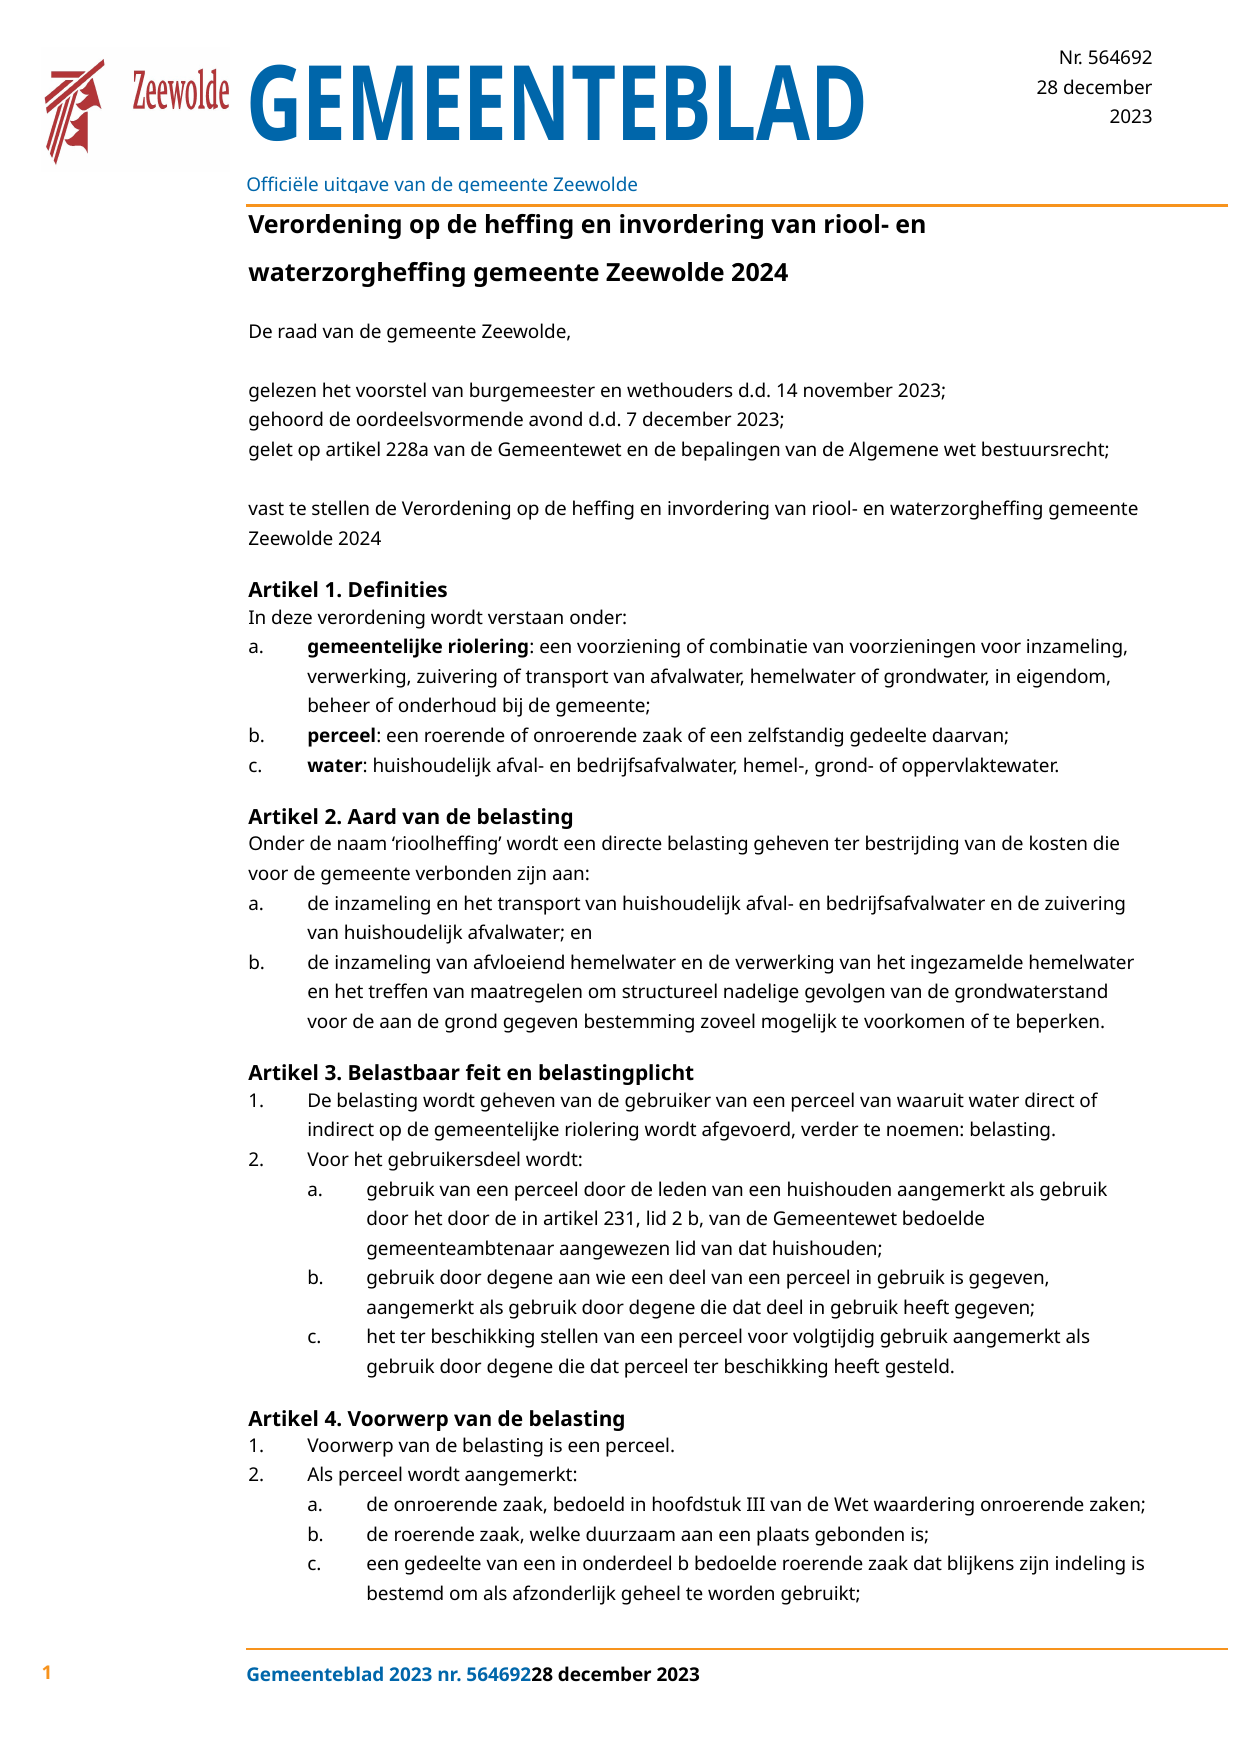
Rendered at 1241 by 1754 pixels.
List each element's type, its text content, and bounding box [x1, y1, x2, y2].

picture [41, 47, 231, 172]
text Artikel 3. Belastbaar feit en belastingplicht [248, 1058, 1152, 1087]
list de inzameling en het transport van huishoudelijk afval- en bedrijfsafvalwater en de zuivering van huishoudelijk afvalwater; en [248, 890, 1152, 945]
list water: huishoudelijk afval- en bedrijfsafvalwater, hemel-, grond- of oppervlaktewater. [248, 752, 1152, 777]
text In deze verordening wordt verstaan onder: [248, 604, 1152, 629]
list gemeentelijke riolering: een voorziening of combinatie van voorzieningen voor inzameling, verwerking, zuivering of transport van afvalwater, hemelwater of grondwater, in eigendom, beheer of onderhoud bij de gemeente; [248, 633, 1152, 718]
list de roerende zaak, welke duurzaam aan een plaats gebonden is; [307, 1521, 1152, 1547]
list perceel: een roerende of onroerende zaak of een zelfstandig gedeelte daarvan; [248, 722, 1152, 748]
list Voorwerp van de belasting is een perceel. [248, 1432, 1152, 1458]
text gelet op artikel 228a van de Gemeentewet en de bepalingen van de Algemene wet bestuursrecht; [248, 436, 1152, 462]
list Voor het gebruikersdeel wordt: [248, 1146, 1152, 1172]
text Artikel 2. Aard van de belasting [248, 802, 1152, 831]
list het ter beschikking stellen van een perceel voor volgtijdig gebruik aangemerkt als gebruik door degene die dat perceel ter beschikking heeft gesteld. [307, 1324, 1152, 1379]
list de onroerende zaak, bedoeld in hoofdstuk III van de Wet waardering onroerende zaken; [307, 1491, 1152, 1517]
list De belasting wordt geheven van de gebruiker van een perceel van waaruit water direct of indirect op de gemeentelijke riolering wordt afgevoerd, verder te noemen: belasting. [248, 1087, 1152, 1142]
text gehoord de oordeelsvormende avond d.d. 7 december 2023; [248, 407, 1152, 432]
text Artikel 4. Voorwerp van de belasting [248, 1404, 1152, 1432]
list gebruik van een perceel door de leden van een huishouden aangemerkt als gebruik door het door de in artikel 231, lid 2 b, van de Gemeentewet bedoelde gemeenteambtenaar aangewezen lid van dat huishouden; [307, 1176, 1152, 1261]
list Als perceel wordt aangemerkt: [248, 1462, 1152, 1487]
list gebruik door degene aan wie een deel van een perceel in gebruik is gegeven, aangemerkt als gebruik door degene die dat deel in gebruik heeft gegeven; [307, 1264, 1152, 1320]
list de inzameling van afvloeiend hemelwater en de verwerking van het ingezamelde hemelwater en het treffen van maatregelen om structureel nadelige gevolgen van de grondwaterstand voor de aan de grond gegeven bestemming zoveel mogelijk te voorkomen of te beperken. [248, 949, 1152, 1034]
text Artikel 1. Definities [248, 575, 1152, 604]
text De raad van de gemeente Zeewolde, [248, 318, 1152, 344]
text Verordening op de heffing en invordering van riool- en waterzorgheffing gemeente Zeewolde 2024 [248, 207, 1152, 288]
text Onder de naam ‘rioolheffing’ wordt een directe belasting geheven ter bestrijding van de kosten die voor de gemeente verbonden zijn aan: [248, 831, 1152, 886]
list een gedeelte van een in onderdeel b bedoelde roerende zaak dat blijkens zijn indeling is bestemd om als afzonderlijk geheel te worden gebruikt; [307, 1550, 1152, 1606]
text vast te stellen de Verordening op de heffing en invordering van riool- en waterzorgheffing gemeente Zeewolde 2024 [248, 495, 1152, 551]
text gelezen het voorstel van burgemeester en wethouders d.d. 14 november 2023; [248, 377, 1152, 403]
